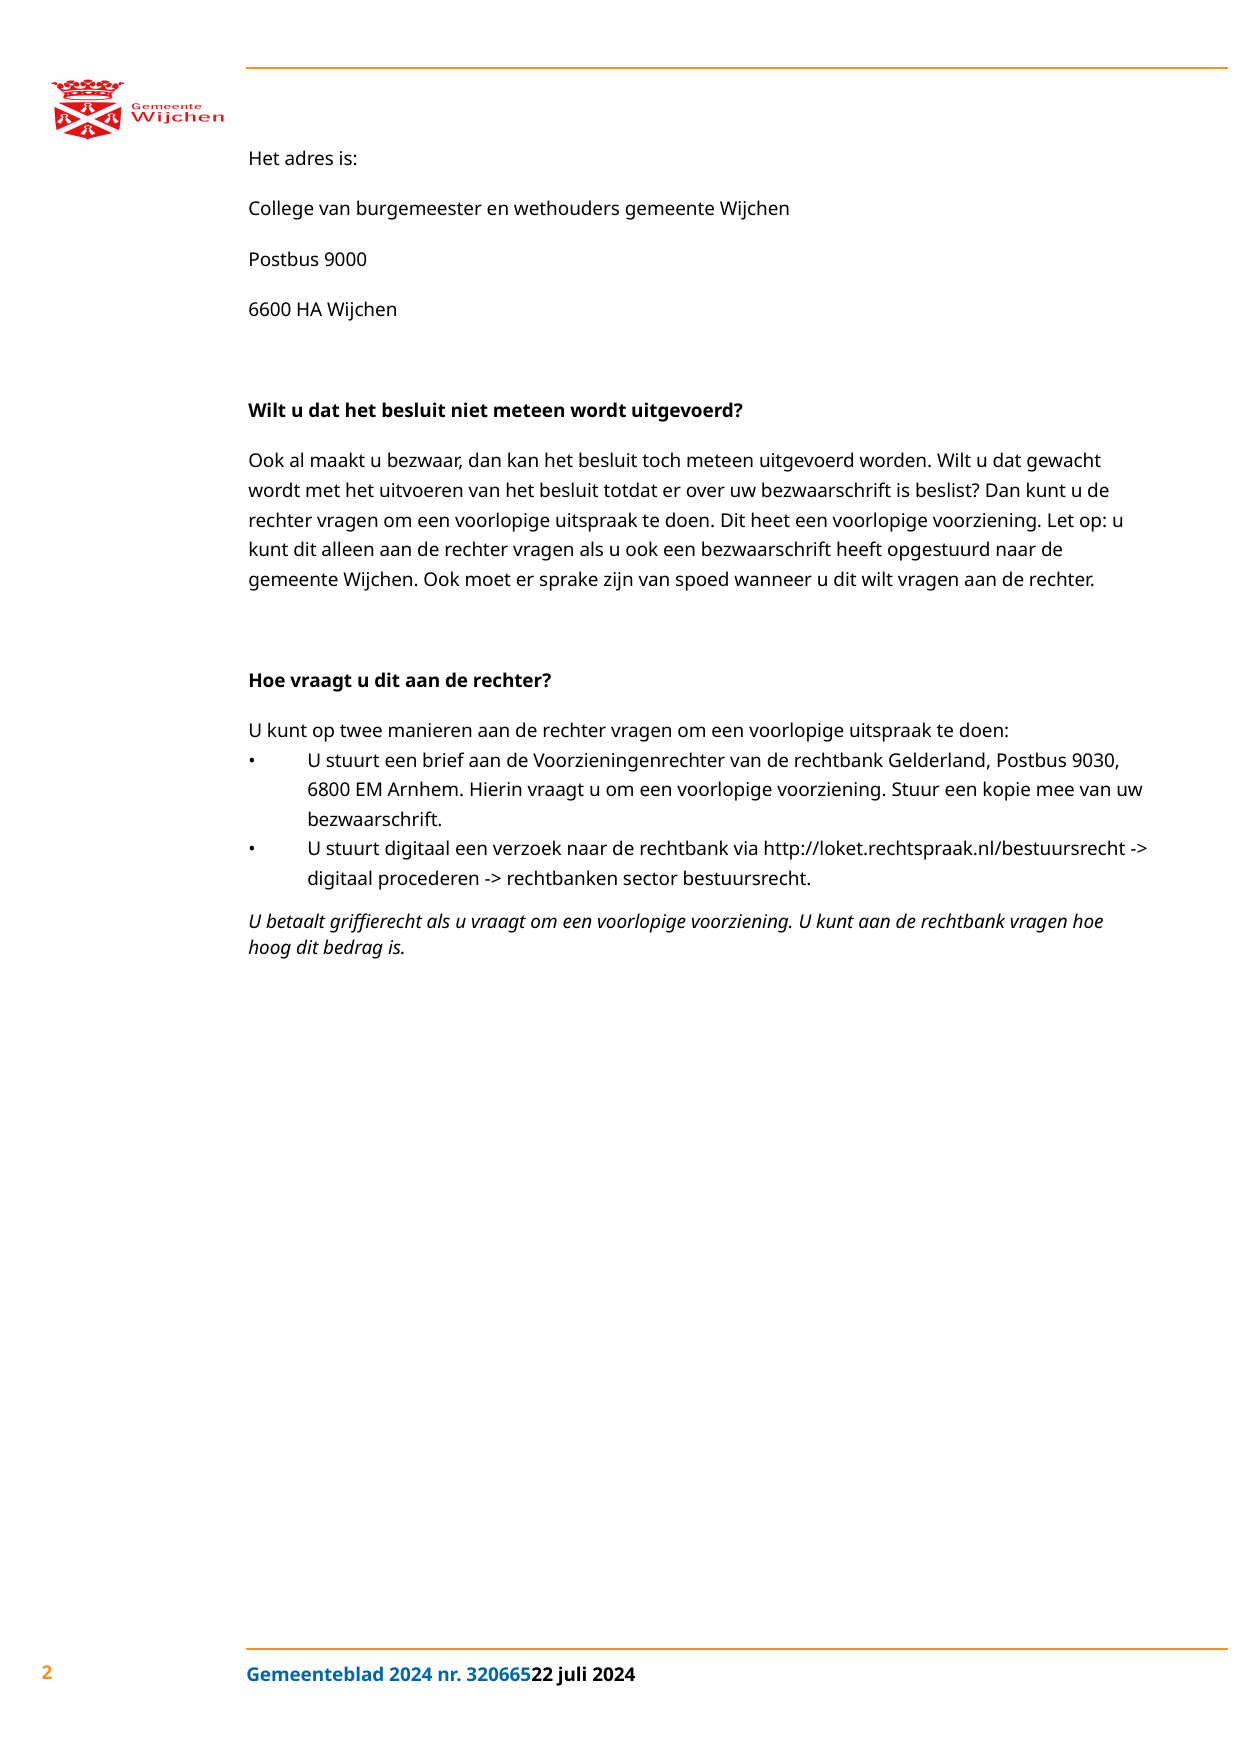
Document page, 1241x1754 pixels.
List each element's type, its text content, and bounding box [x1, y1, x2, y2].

text Ook al maakt u bezwaar, dan kan het besluit toch meteen uitgevoerd worden. Wilt u dat gewacht wordt met het uitvoeren van het besluit totdat er over uw bezwaarschrift is beslist? Dan kunt u de rechter vragen om een voorlopige uitspraak te doen. Dit heet een voorlopige voorziening. Let op: u kunt dit alleen aan de rechter vragen als u ook een bezwaarschrift heeft opgestuurd naar de gemeente Wijchen. Ook moet er sprake zijn van spoed wanneer u dit wilt vragen aan de rechter. [248, 448, 1152, 592]
text Hoe vraagt u dit aan de rechter? [248, 667, 1152, 693]
list U stuurt een brief aan de Voorzieningenrechter van de rechtbank Gelderland, Postbus 9030, 6800 EM Arnhem. Hierin vraagt u om een voorlopige voorziening. Stuur een kopie mee van uw bezwaarschrift. [248, 747, 1152, 832]
text College van burgemeester en wethouders gemeente Wijchen [248, 196, 1152, 221]
text Wilt u dat het besluit niet meteen wordt uitgevoerd? [248, 397, 1152, 423]
text 6600 HA Wijchen [248, 296, 1152, 322]
list U stuurt digitaal een verzoek naar de rechtbank via http://loket.rechtspraak.nl/bestuursrecht -> digitaal procederen -> rechtbanken sector bestuursrecht. [248, 836, 1152, 891]
text Postbus 9000 [248, 246, 1152, 272]
picture [41, 47, 231, 172]
text U kunt op twee manieren aan de rechter vragen om een voorlopige uitspraak te doen: [248, 717, 1152, 743]
text U betaalt griffierecht als u vraagt om een voorlopige voorziening. U kunt aan de rechtbank vragen hoe hoog dit bedrag is. [248, 908, 1152, 960]
text Het adres is: [248, 145, 1152, 171]
